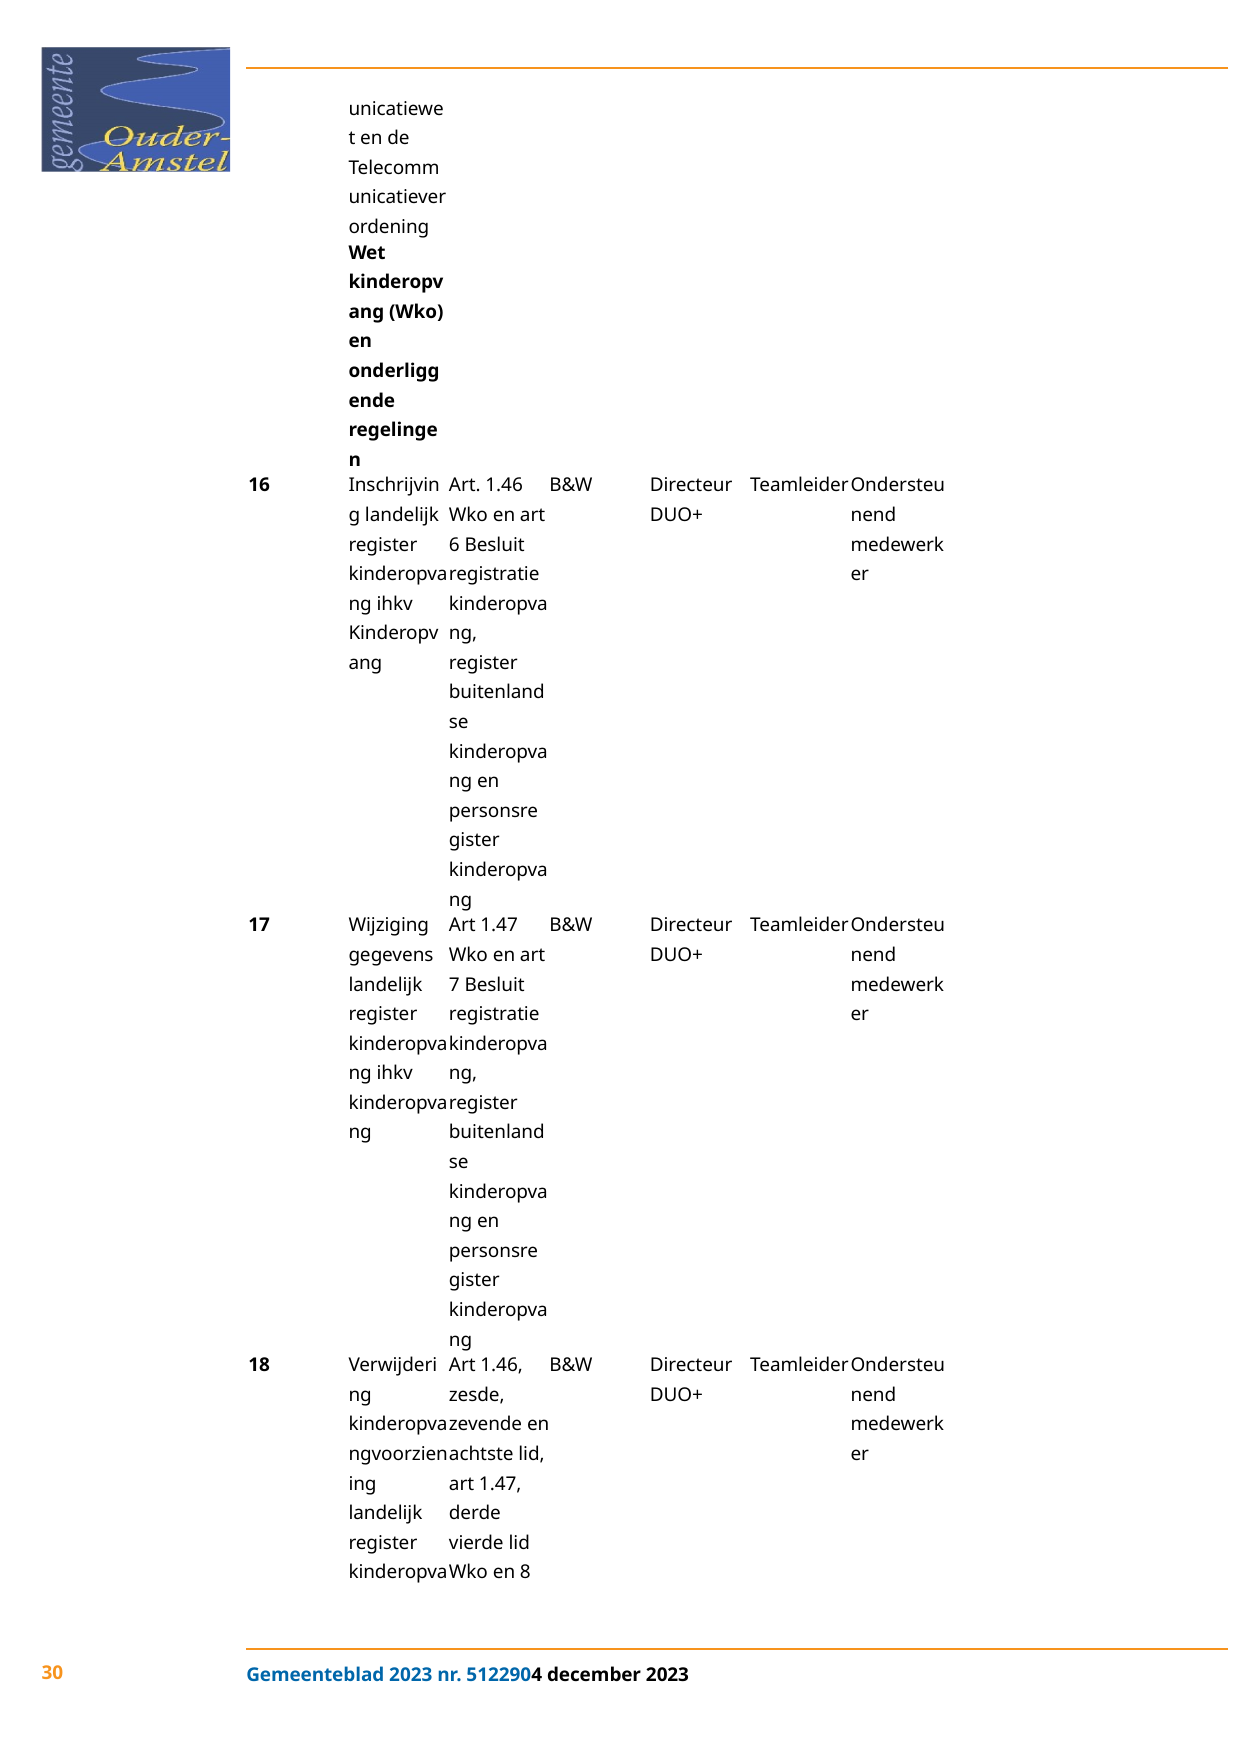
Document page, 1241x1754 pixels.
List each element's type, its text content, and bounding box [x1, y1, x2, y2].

table_cell Teamleider [750, 912, 850, 1351]
table_cell Directeur DUO+ [650, 472, 750, 912]
table_cell B&W [549, 1351, 649, 1584]
table_cell Ondersteunend medewerker [850, 912, 951, 1351]
table_cell [1051, 472, 1152, 912]
table_cell Wijziging gegevens landelijk register kinderopvang ihkv kinderopvang [348, 912, 449, 1351]
table_cell [549, 95, 649, 239]
picture [41, 47, 231, 172]
table_cell [1051, 239, 1152, 472]
table_cell [1051, 1351, 1152, 1584]
table_cell Teamleider [750, 1351, 850, 1584]
table_cell Teamleider [750, 472, 850, 912]
table_cell [951, 1351, 1051, 1584]
table_cell [650, 239, 750, 472]
table_cell Art 1.47 Wko en art 7 Besluit registratie kinderopvang, register buitenlandse kinderopvang en personsregister kinderopvang [449, 912, 549, 1351]
table_cell [549, 239, 649, 472]
table_cell [850, 239, 951, 472]
table_cell [850, 95, 951, 239]
table_cell [750, 239, 850, 472]
table_cell 17 [248, 912, 348, 1351]
table_cell Ondersteunend medewerker [850, 472, 951, 912]
table_cell Inschrijving landelijk register kinderopvang ihkv Kinderopvang [348, 472, 449, 912]
table_cell [449, 95, 549, 239]
table_cell [248, 95, 348, 239]
table_cell Wet kinderopvang (Wko) en onderliggende regelingen [348, 239, 449, 472]
table_cell [1051, 95, 1152, 239]
table_cell [650, 95, 750, 239]
table_cell [951, 472, 1051, 912]
table_cell 18 [248, 1351, 348, 1584]
table_cell 16 [248, 472, 348, 912]
table_cell Ondersteunend medewerker [850, 1351, 951, 1584]
table_cell [248, 239, 348, 472]
table_cell unicatiewet en de Telecommunicatieverordening [348, 95, 449, 239]
table_cell Art 1.46, zesde, zevende en achtste lid, art 1.47, derde vierde lid Wko en 8 [449, 1351, 549, 1584]
table_cell [951, 239, 1051, 472]
table_cell Directeur DUO+ [650, 912, 750, 1351]
table_cell B&W [549, 912, 649, 1351]
table_cell [951, 912, 1051, 1351]
table_cell [1051, 912, 1152, 1351]
table_cell Verwijdering kinderopvangvoorziening landelijk register kinderopva [348, 1351, 449, 1584]
table_cell [951, 95, 1051, 239]
table_cell [449, 239, 549, 472]
table_cell Directeur DUO+ [650, 1351, 750, 1584]
table_cell [750, 95, 850, 239]
table_cell Art. 1.46 Wko en art 6 Besluit registratie kinderopvang, register buitenlandse kinderopvang en personsregister kinderopvang [449, 472, 549, 912]
table_cell B&W [549, 472, 649, 912]
